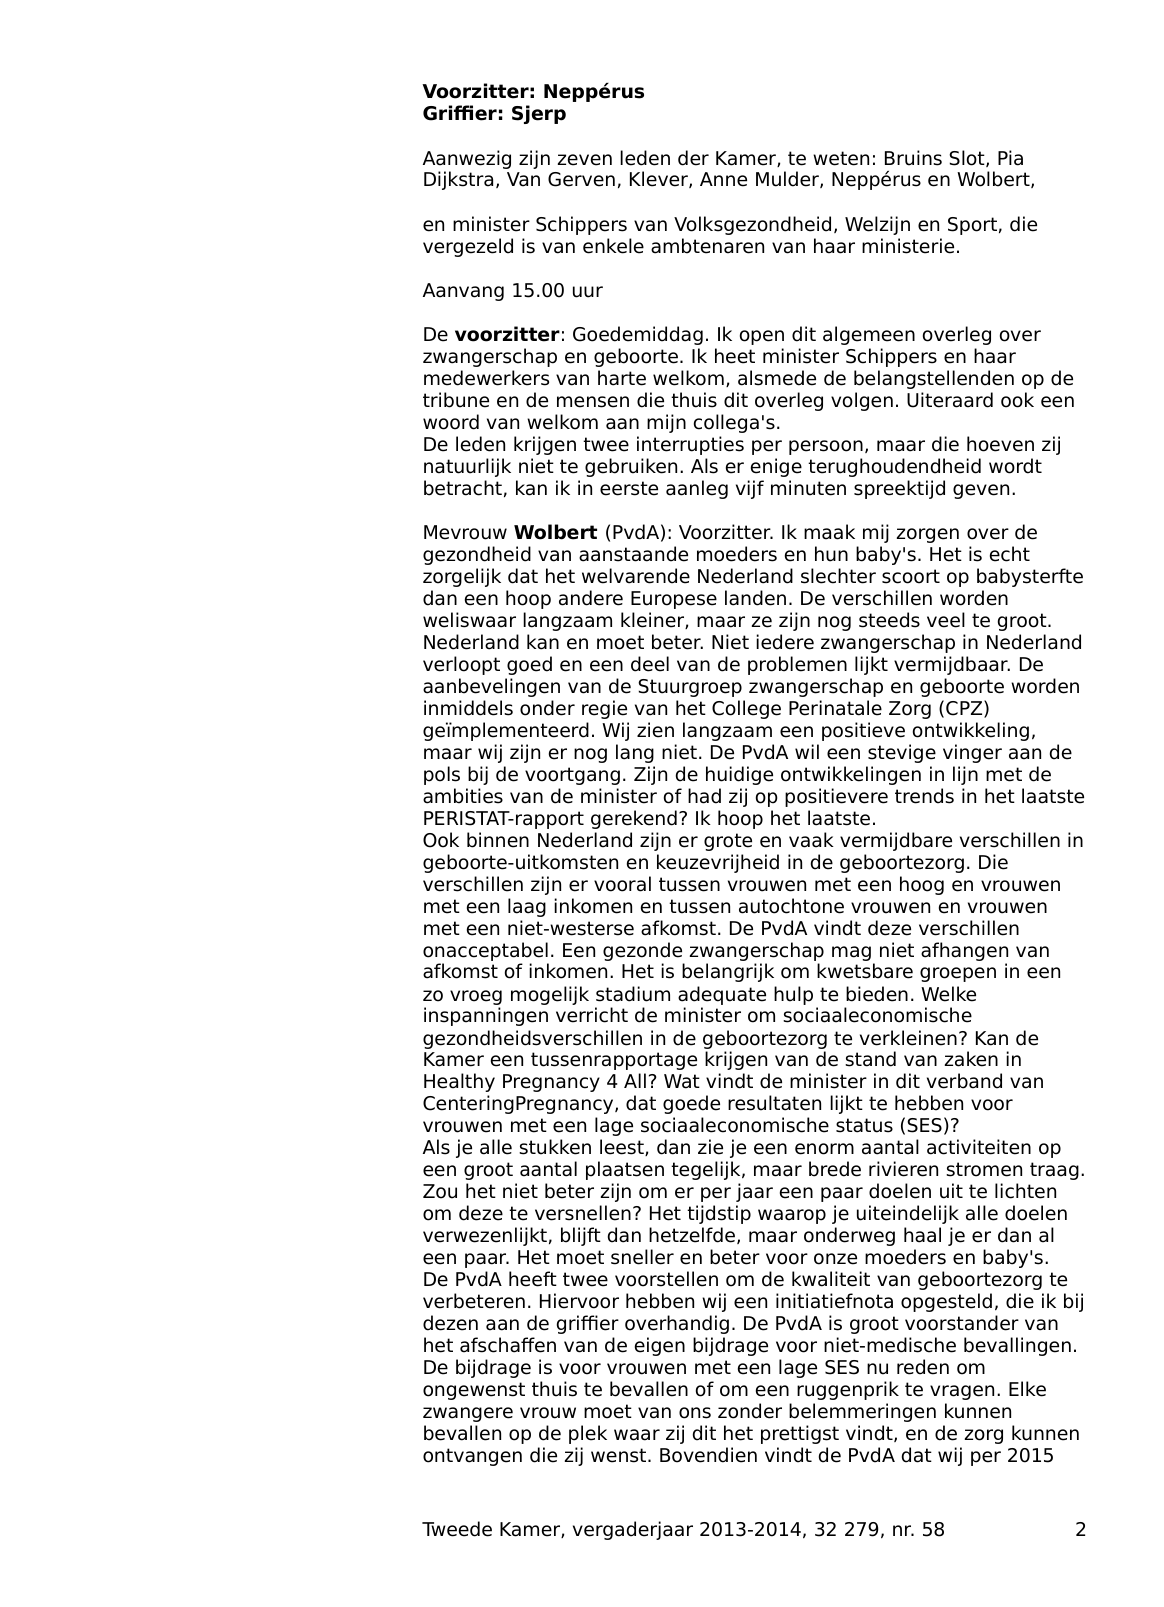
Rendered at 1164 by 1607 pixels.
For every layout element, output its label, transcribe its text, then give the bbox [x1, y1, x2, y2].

text Griffier: Sjerp [422, 103, 1087, 125]
text De voorzitter: Goedemiddag. Ik open dit algemeen overleg over zwangerschap en geboorte. Ik heet minister Schippers en haar medewerkers van harte welkom, alsmede de belangstellenden op de tribune en de mensen die thuis dit overleg volgen. Uiteraard ook een woord van welkom aan mijn collega's. [422, 324, 1087, 434]
text Voorzitter: Neppérus [422, 81, 1087, 103]
text De leden krijgen twee interrupties per persoon, maar die hoeven zij natuurlijk niet te gebruiken. Als er enige terughoudendheid wordt betracht, kan ik in eerste aanleg vijf minuten spreektijd geven. [422, 434, 1087, 500]
text De PvdA heeft twee voorstellen om de kwaliteit van geboortezorg te verbeteren. Hiervoor hebben wij een initiatiefnota opgesteld, die ik bij dezen aan de griffier overhandig. De PvdA is groot voorstander van het afschaffen van de eigen bijdrage voor niet-medische bevallingen. De bijdrage is voor vrouwen met een lage SES nu reden om ongewenst thuis te bevallen of om een ruggenprik te vragen. Elke zwangere vrouw moet van ons zonder belemmeringen kunnen bevallen op de plek waar zij dit het prettigst vindt, en de zorg kunnen ontvangen die zij wenst. Bovendien vindt de PvdA dat wij per 2015 [422, 1269, 1087, 1467]
text Ook binnen Nederland zijn er grote en vaak vermijdbare verschillen in geboorte-uitkomsten en keuzevrijheid in de geboortezorg. Die verschillen zijn er vooral tussen vrouwen met een hoog en vrouwen met een laag inkomen en tussen autochtone vrouwen en vrouwen met een niet-westerse afkomst. De PvdA vindt deze verschillen onacceptabel. Een gezonde zwangerschap mag niet afhangen van afkomst of inkomen. Het is belangrijk om kwetsbare groepen in een zo vroeg mogelijk stadium adequate hulp te bieden. Welke inspanningen verricht de minister om sociaaleconomische gezondheidsverschillen in de geboortezorg te verkleinen? Kan de Kamer een tussenrapportage krijgen van de stand van zaken in Healthy Pregnancy 4 All? Wat vindt de minister in dit verband van CenteringPregnancy, dat goede resultaten lijkt te hebben voor vrouwen met een lage sociaaleconomische status (SES)? [422, 829, 1087, 1137]
text en minister Schippers van Volksgezondheid, Welzijn en Sport, die vergezeld is van enkele ambtenaren van haar ministerie. [422, 213, 1087, 257]
text Als je alle stukken leest, dan zie je een enorm aantal activiteiten op een groot aantal plaatsen tegelijk, maar brede rivieren stromen traag. Zou het niet beter zijn om er per jaar een paar doelen uit te lichten om deze te versnellen? Het tijdstip waarop je uiteindelijk alle doelen verwezenlijkt, blijft dan hetzelfde, maar onderweg haal je er dan al een paar. Het moet sneller en beter voor onze moeders en baby's. [422, 1137, 1087, 1269]
text Aanwezig zijn zeven leden der Kamer, te weten: Bruins Slot, Pia Dijkstra, Van Gerven, Klever, Anne Mulder, Neppérus en Wolbert, [422, 147, 1087, 191]
text Aanvang 15.00 uur [422, 280, 1087, 302]
text Mevrouw Wolbert (PvdA): Voorzitter. Ik maak mij zorgen over de gezondheid van aanstaande moeders en hun baby's. Het is echt zorgelijk dat het welvarende Nederland slechter scoort op babysterfte dan een hoop andere Europese landen. De verschillen worden weliswaar langzaam kleiner, maar ze zijn nog steeds veel te groot. Nederland kan en moet beter. Niet iedere zwangerschap in Nederland verloopt goed en een deel van de problemen lijkt vermijdbaar. De aanbevelingen van de Stuurgroep zwangerschap en geboorte worden inmiddels onder regie van het College Perinatale Zorg (CPZ) geïmplementeerd. Wij zien langzaam een positieve ontwikkeling, maar wij zijn er nog lang niet. De PvdA wil een stevige vinger aan de pols bij de voortgang. Zijn de huidige ontwikkelingen in lijn met de ambities van de minister of had zij op positievere trends in het laatste PERISTAT-rapport gerekend? Ik hoop het laatste. [422, 522, 1087, 829]
